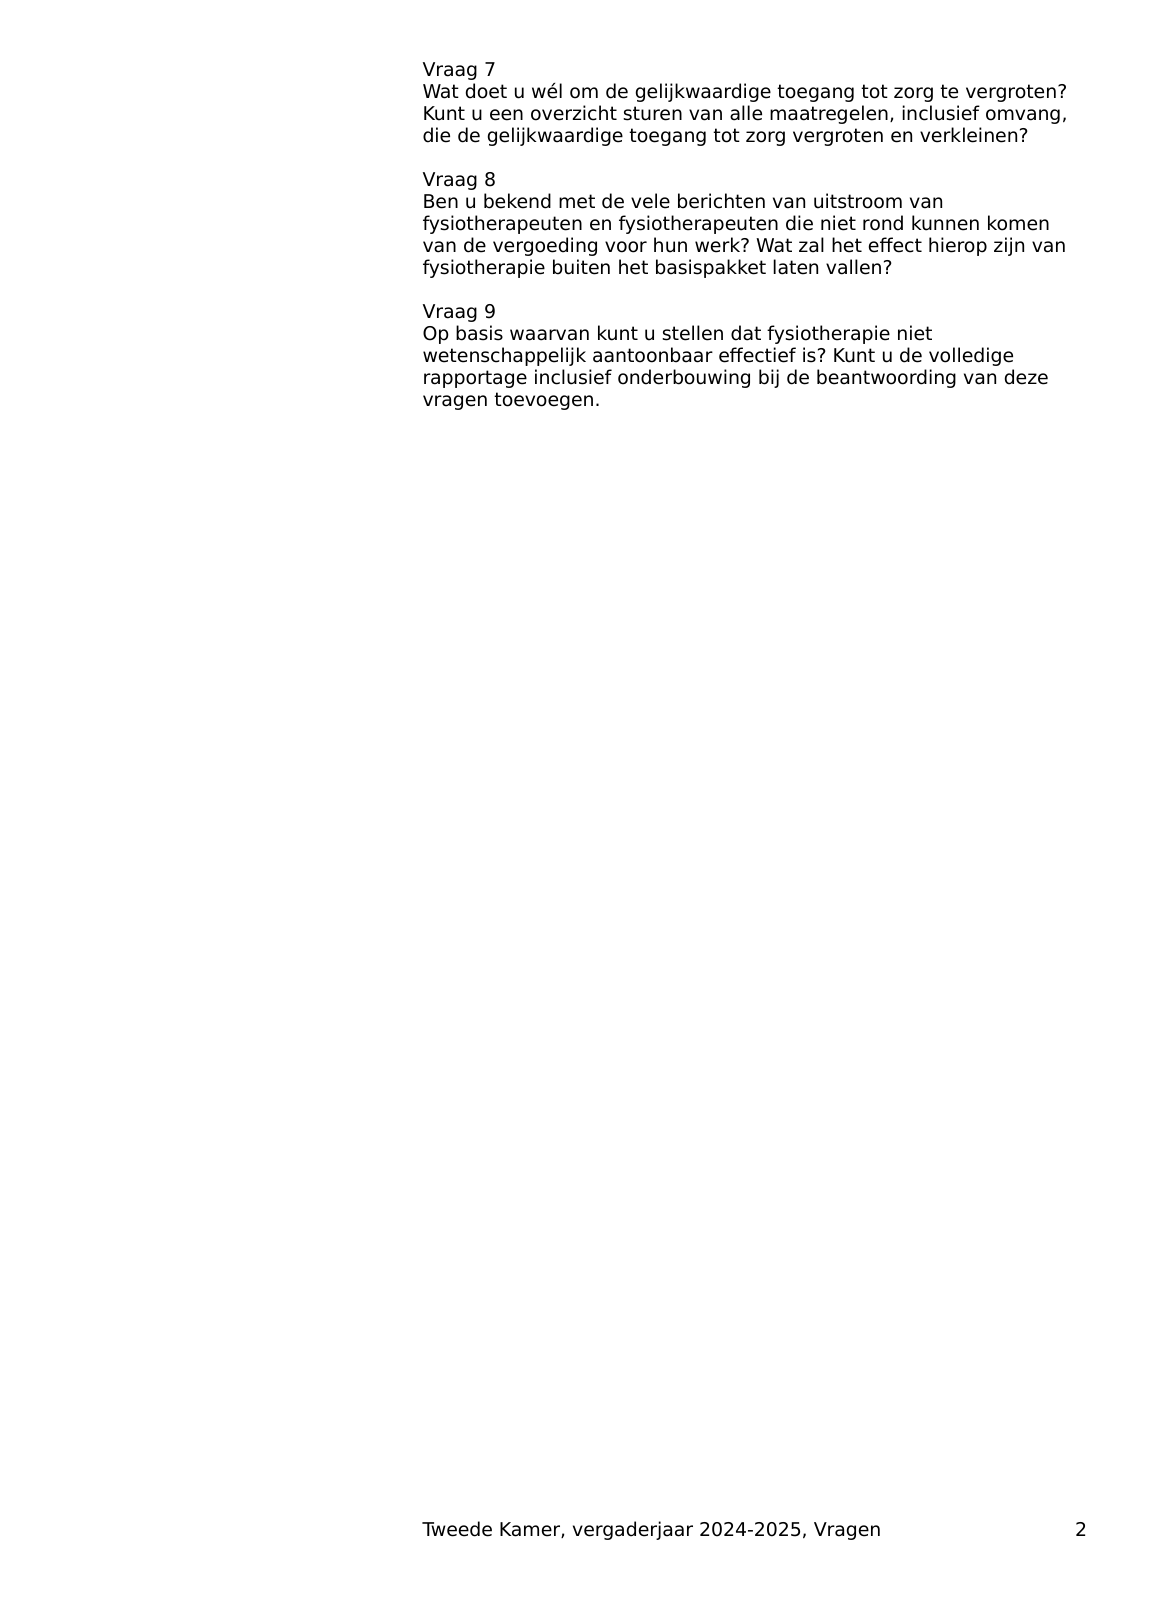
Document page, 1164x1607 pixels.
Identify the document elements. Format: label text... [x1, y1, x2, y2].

text Vraag 7 [422, 59, 1087, 81]
text Op basis waarvan kunt u stellen dat fysiotherapie niet wetenschappelijk aantoonbaar effectief is? Kunt u de volledige rapportage inclusief onderbouwing bij de beantwoording van deze vragen toevoegen. [422, 323, 1087, 411]
text Wat doet u wél om de gelijkwaardige toegang tot zorg te vergroten? Kunt u een overzicht sturen van alle maatregelen, inclusief omvang, die de gelijkwaardige toegang tot zorg vergroten en verkleinen? [422, 81, 1087, 147]
text Ben u bekend met de vele berichten van uitstroom van fysiotherapeuten en fysiotherapeuten die niet rond kunnen komen van de vergoeding voor hun werk? Wat zal het effect hierop zijn van fysiotherapie buiten het basispakket laten vallen? [422, 191, 1087, 279]
text Vraag 8 [422, 169, 1087, 191]
text Vraag 9 [422, 301, 1087, 323]
